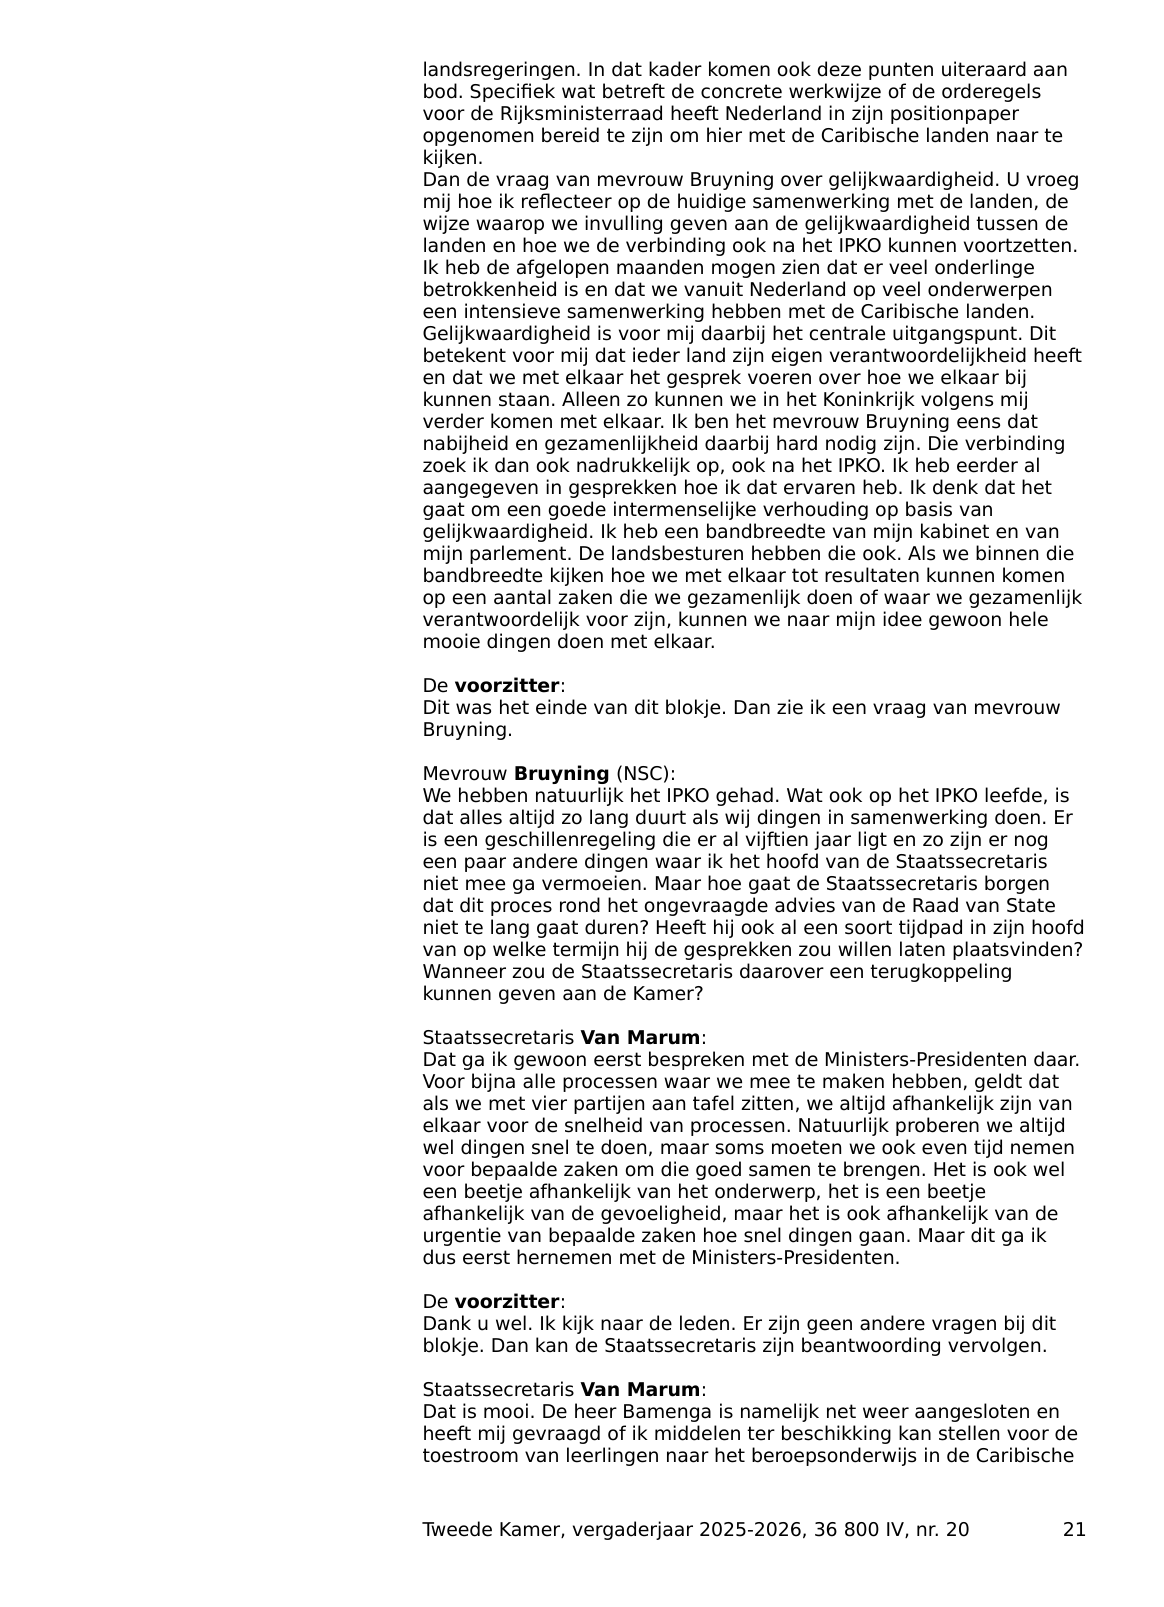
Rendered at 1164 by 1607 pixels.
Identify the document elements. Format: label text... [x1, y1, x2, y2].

text Dat is mooi. De heer Bamenga is namelijk net weer aangesloten en heeft mij gevraagd of ik middelen ter beschikking kan stellen voor de toestroom van leerlingen naar het beroepsonderwijs in de Caribische [422, 1401, 1087, 1467]
text Dank u wel. Ik kijk naar de leden. Er zijn geen andere vragen bij dit blokje. Dan kan de Staatssecretaris zijn beantwoording vervolgen. [422, 1313, 1087, 1357]
text Staatssecretaris Van Marum: [422, 1379, 1087, 1401]
text Dit was het einde van dit blokje. Dan zie ik een vraag van mevrouw Bruyning. [422, 697, 1087, 741]
text Dat ga ik gewoon eerst bespreken met de Ministers-Presidenten daar. Voor bijna alle processen waar we mee te maken hebben, geldt dat als we met vier partijen aan tafel zitten, we altijd afhankelijk zijn van elkaar voor de snelheid van processen. Natuurlijk proberen we altijd wel dingen snel te doen, maar soms moeten we ook even tijd nemen voor bepaalde zaken om die goed samen te brengen. Het is ook wel een beetje afhankelijk van het onderwerp, het is een beetje afhankelijk van de gevoeligheid, maar het is ook afhankelijk van de urgentie van bepaalde zaken hoe snel dingen gaan. Maar dit ga ik dus eerst hernemen met de Ministers-Presidenten. [422, 1049, 1087, 1268]
text Staatssecretaris Van Marum: [422, 1027, 1087, 1049]
text De voorzitter: [422, 675, 1087, 697]
text Mevrouw Bruyning (NSC): [422, 763, 1087, 785]
text Dan de vraag van mevrouw Bruyning over gelijkwaardigheid. U vroeg mij hoe ik reflecteer op de huidige samenwerking met de landen, de wijze waarop we invulling geven aan de gelijkwaardigheid tussen de landen en hoe we de verbinding ook na het IPKO kunnen voortzetten. Ik heb de afgelopen maanden mogen zien dat er veel onderlinge betrokkenheid is en dat we vanuit Nederland op veel onderwerpen een intensieve samenwerking hebben met de Caribische landen. Gelijkwaardigheid is voor mij daarbij het centrale uitgangspunt. Dit betekent voor mij dat ieder land zijn eigen verantwoordelijkheid heeft en dat we met elkaar het gesprek voeren over hoe we elkaar bij kunnen staan. Alleen zo kunnen we in het Koninkrijk volgens mij verder komen met elkaar. Ik ben het mevrouw Bruyning eens dat nabijheid en gezamenlijkheid daarbij hard nodig zijn. Die verbinding zoek ik dan ook nadrukkelijk op, ook na het IPKO. Ik heb eerder al aangegeven in gesprekken hoe ik dat ervaren heb. Ik denk dat het gaat om een goede intermenselijke verhouding op basis van gelijkwaardigheid. Ik heb een bandbreedte van mijn kabinet en van mijn parlement. De landsbesturen hebben die ook. Als we binnen die bandbreedte kijken hoe we met elkaar tot resultaten kunnen komen op een aantal zaken die we gezamenlijk doen of waar we gezamenlijk verantwoordelijk voor zijn, kunnen we naar mijn idee gewoon hele mooie dingen doen met elkaar. [422, 169, 1087, 652]
text De voorzitter: [422, 1291, 1087, 1313]
text We hebben natuurlijk het IPKO gehad. Wat ook op het IPKO leefde, is dat alles altijd zo lang duurt als wij dingen in samenwerking doen. Er is een geschillenregeling die er al vijftien jaar ligt en zo zijn er nog een paar andere dingen waar ik het hoofd van de Staatssecretaris niet mee ga vermoeien. Maar hoe gaat de Staatssecretaris borgen dat dit proces rond het ongevraagde advies van de Raad van State niet te lang gaat duren? Heeft hij ook al een soort tijdpad in zijn hoofd van op welke termijn hij de gesprekken zou willen laten plaatsvinden? Wanneer zou de Staatssecretaris daarover een terugkoppeling kunnen geven aan de Kamer? [422, 785, 1087, 1004]
text landsregeringen. In dat kader komen ook deze punten uiteraard aan bod. Specifiek wat betreft de concrete werkwijze of de orderegels voor de Rijksministerraad heeft Nederland in zijn positionpaper opgenomen bereid te zijn om hier met de Caribische landen naar te kijken. [422, 59, 1087, 169]
